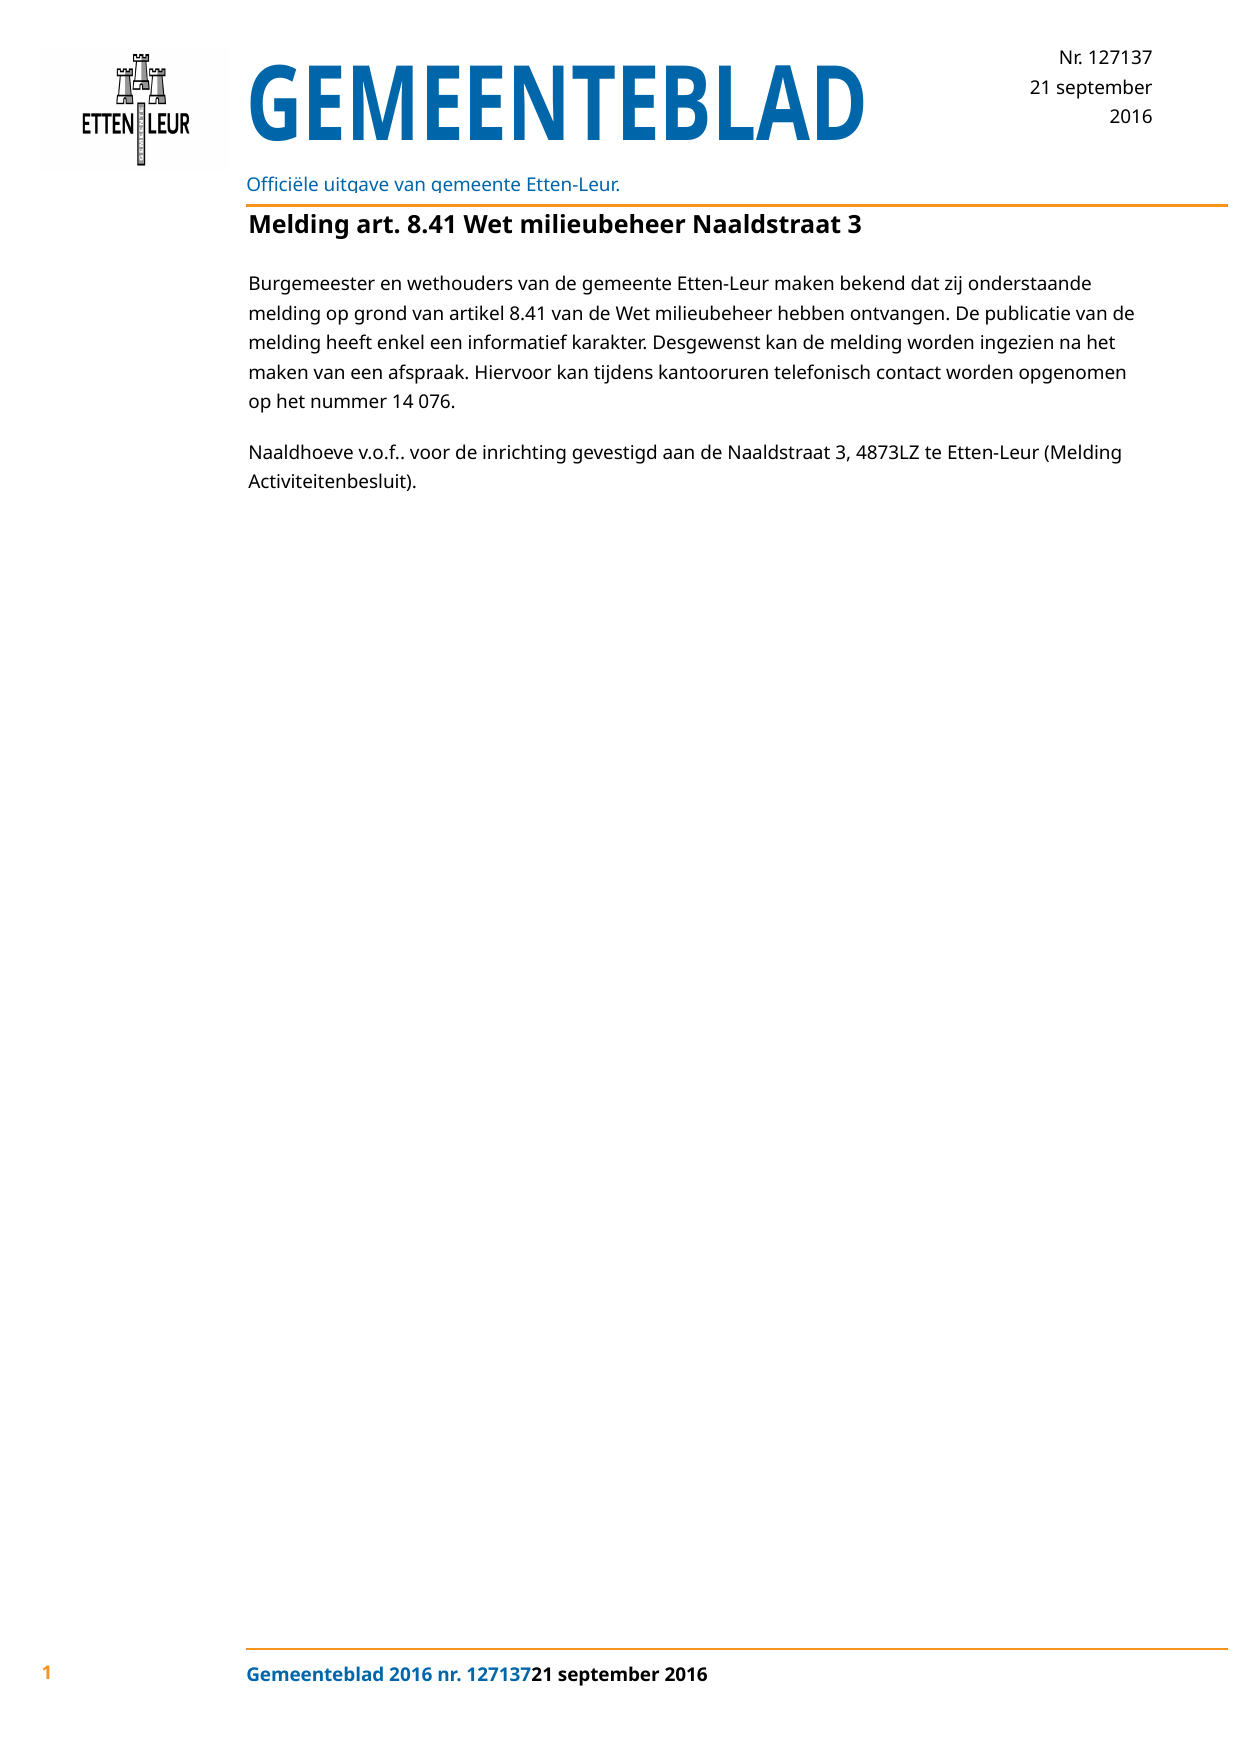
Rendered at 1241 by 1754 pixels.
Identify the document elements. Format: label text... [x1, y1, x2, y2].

text Burgemeester en wethouders van de gemeente Etten-Leur maken bekend dat zij onderstaande melding op grond van artikel 8.41 van de Wet milieubeheer hebben ontvangen. De publicatie van de melding heeft enkel een informatief karakter. Desgewenst kan de melding worden ingezien na het maken van een afspraak. Hiervoor kan tijdens kantooruren telefonisch contact worden opgenomen op het nummer 14 076. [248, 270, 1152, 414]
text Melding art. 8.41 Wet milieubeheer Naaldstraat 3 [248, 207, 1152, 241]
picture [41, 47, 231, 172]
text Naaldhoeve v.o.f.. voor de inrichting gevestigd aan de Naaldstraat 3, 4873LZ te Etten-Leur (Melding Activiteitenbesluit). [248, 439, 1152, 494]
